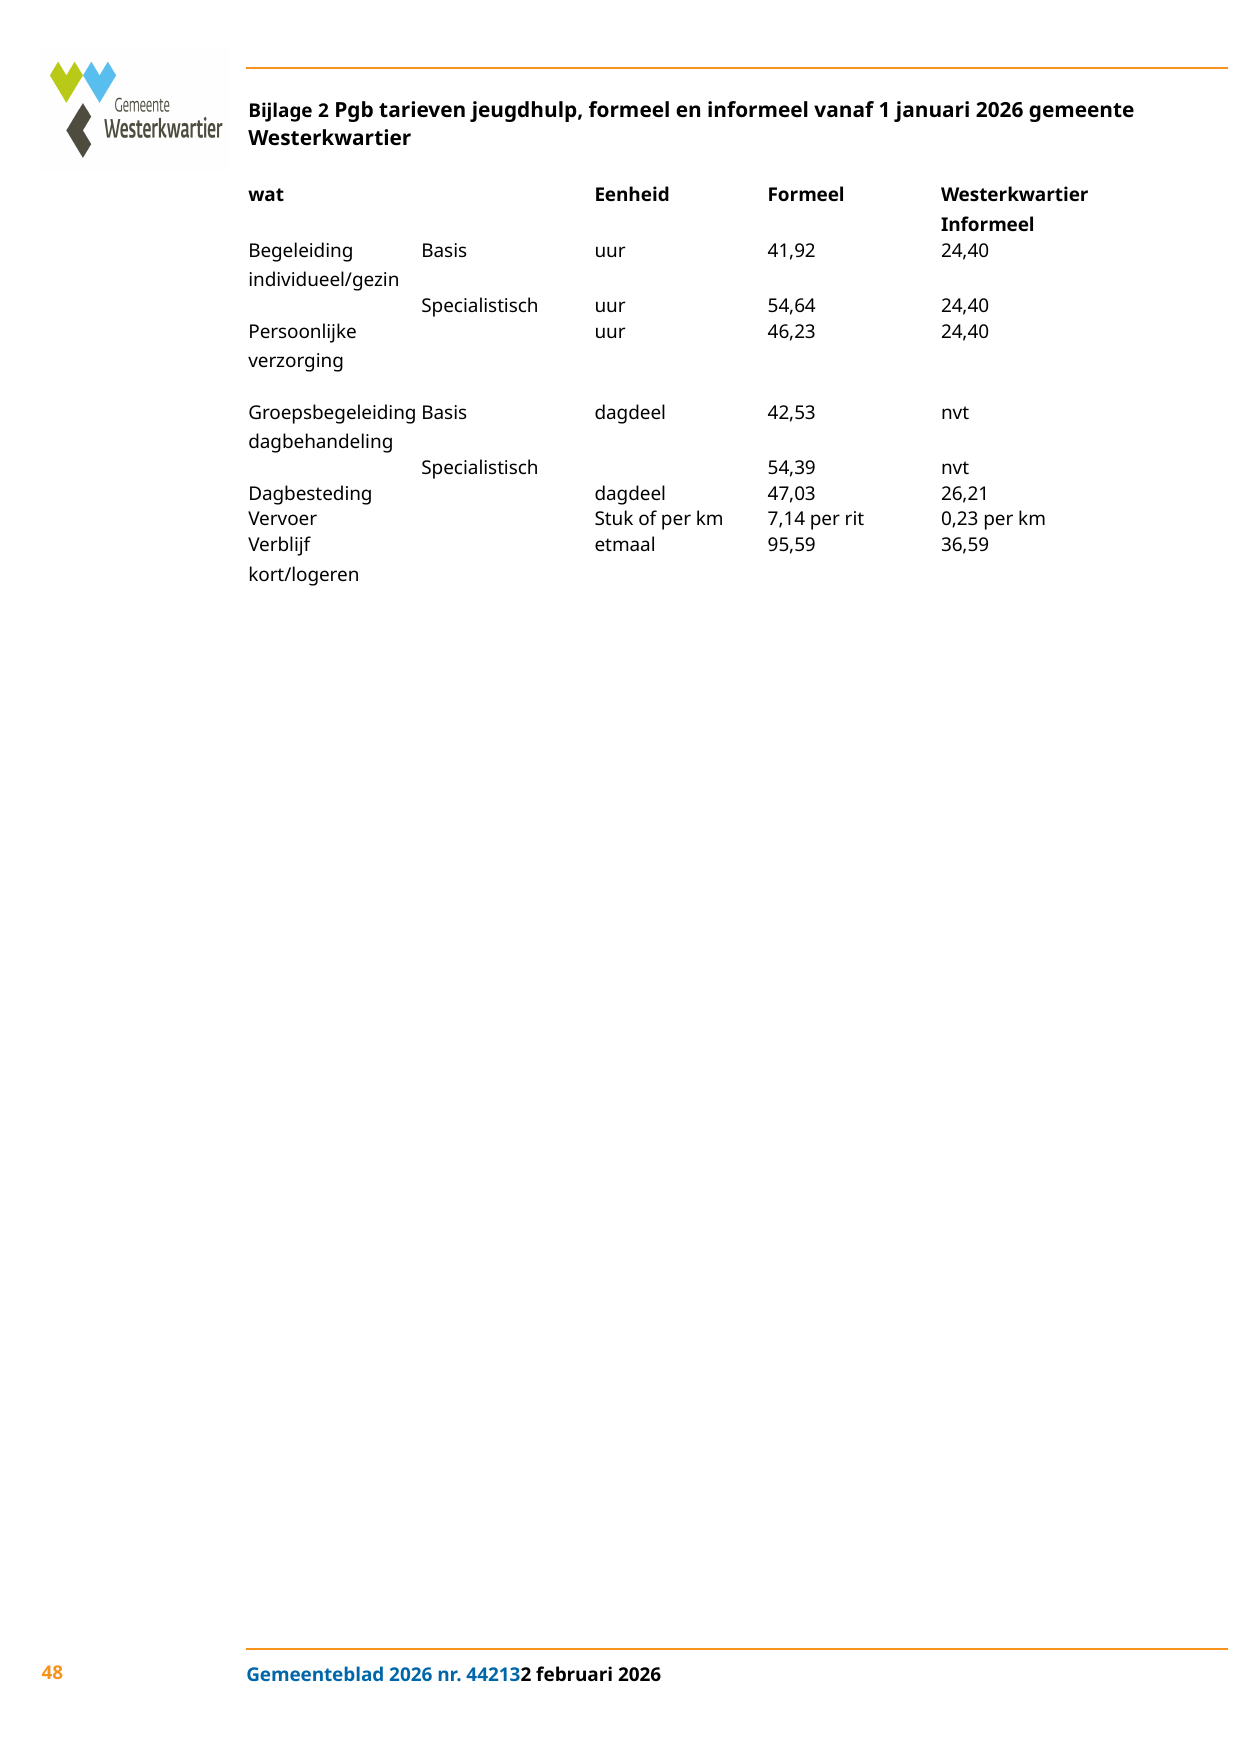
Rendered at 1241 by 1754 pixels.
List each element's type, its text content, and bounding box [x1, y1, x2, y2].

table_cell 0,23 per km [941, 506, 1152, 531]
table_cell 46,23 [768, 318, 941, 373]
table_cell dagdeel [594, 480, 767, 506]
table_header Formeel [768, 181, 941, 237]
table_cell Groepsbegeleiding dagbehandeling [248, 399, 421, 454]
table_cell Stuk of per km [594, 506, 767, 531]
text Bijlage 2 Pgb tarieven jeugdhulp, formeel en informeel vanaf 1 januari 2026 gemeente Westerkwartier [248, 95, 1152, 152]
table_cell etmaal [594, 531, 767, 587]
table_cell [421, 506, 594, 531]
table_header [421, 181, 594, 237]
table_cell 42,53 [768, 399, 941, 454]
table_cell [768, 373, 941, 399]
table_cell [594, 454, 767, 480]
table_cell [248, 292, 421, 318]
table_cell 7,14 per rit [768, 506, 941, 531]
table_header Eenheid [594, 181, 767, 237]
table_cell 95,59 [768, 531, 941, 587]
table_cell nvt [941, 399, 1152, 454]
table_cell Basis [421, 399, 594, 454]
table_cell Basis [421, 237, 594, 292]
table_cell Vervoer [248, 506, 421, 531]
table_cell Dagbesteding [248, 480, 421, 506]
table_cell [594, 373, 767, 399]
table_cell [941, 373, 1152, 399]
table_cell Persoonlijke verzorging [248, 318, 421, 373]
table_cell 24,40 [941, 318, 1152, 373]
table_cell Specialistisch [421, 292, 594, 318]
table_cell [248, 454, 421, 480]
table_cell Verblijf kort/logeren [248, 531, 421, 587]
table_cell nvt [941, 454, 1152, 480]
table_cell 47,03 [768, 480, 941, 506]
table_cell 24,40 [941, 237, 1152, 292]
table_header Westerkwartier Informeel [941, 181, 1152, 237]
table_cell [421, 480, 594, 506]
table_cell 54,39 [768, 454, 941, 480]
table_cell 36,59 [941, 531, 1152, 587]
table_cell 26,21 [941, 480, 1152, 506]
table_cell [248, 373, 421, 399]
table_cell uur [594, 237, 767, 292]
table_cell [421, 373, 594, 399]
table_cell 54,64 [768, 292, 941, 318]
table_cell Begeleiding individueel/gezin [248, 237, 421, 292]
table_cell dagdeel [594, 399, 767, 454]
table_cell uur [594, 318, 767, 373]
table_header wat [248, 181, 421, 237]
table_cell [421, 531, 594, 587]
picture [41, 47, 231, 172]
table_cell [421, 318, 594, 373]
table_cell uur [594, 292, 767, 318]
table_cell 41,92 [768, 237, 941, 292]
table_cell 24,40 [941, 292, 1152, 318]
table_cell Specialistisch [421, 454, 594, 480]
